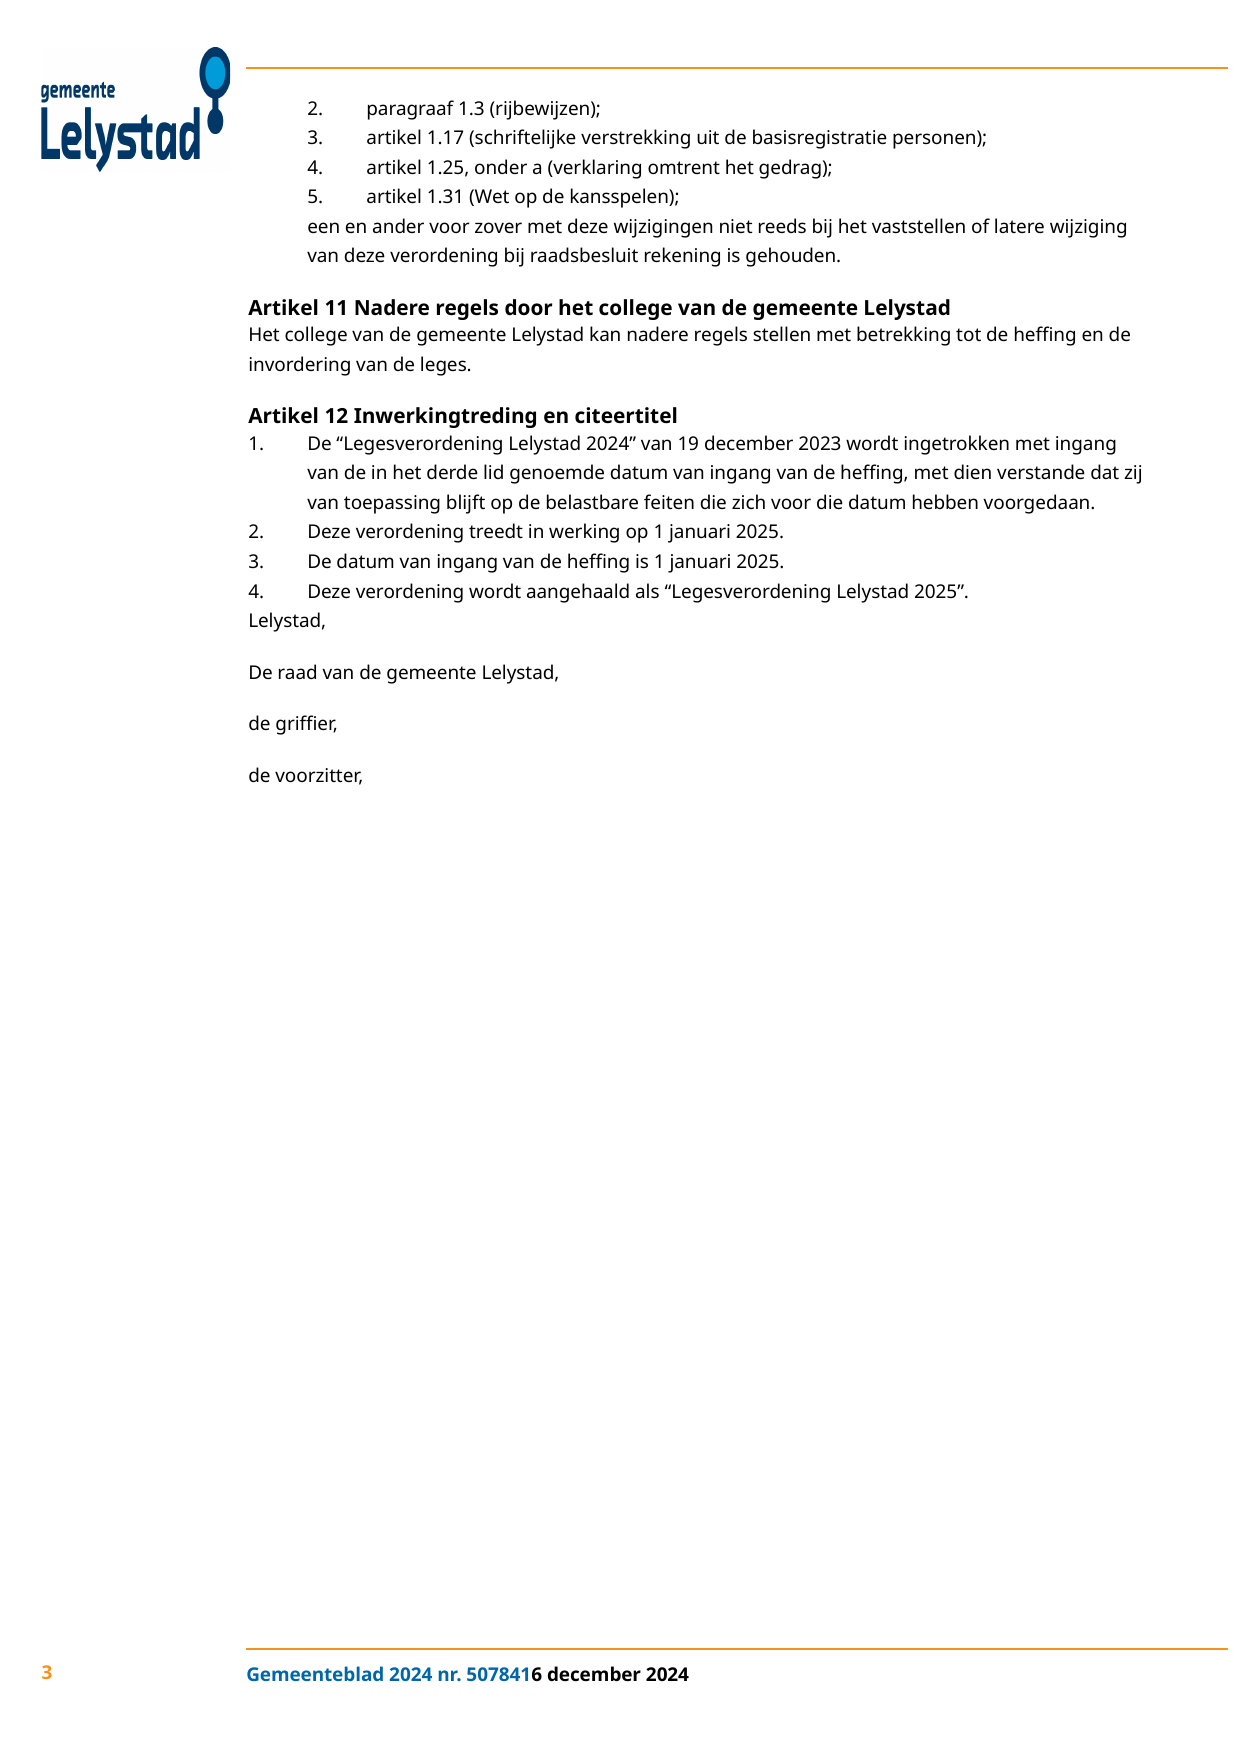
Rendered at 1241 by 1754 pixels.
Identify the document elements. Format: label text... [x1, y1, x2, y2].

text de voorzitter, [248, 762, 1152, 788]
list Deze verordening treedt in werking op 1 januari 2025. [248, 519, 1152, 544]
text Artikel 11 Nadere regels door het college van de gemeente Lelystad [248, 293, 1152, 322]
list artikel 1.25, onder a (verklaring omtrent het gedrag); [307, 154, 1152, 180]
list een en ander voor zover met deze wijzigingen niet reeds bij het vaststellen of latere wijziging van deze verordening bij raadsbesluit rekening is gehouden. [248, 213, 1152, 268]
list artikel 1.31 (Wet op de kansspelen); [307, 183, 1152, 209]
list De datum van ingang van de heffing is 1 januari 2025. [248, 548, 1152, 574]
text De raad van de gemeente Lelystad, [248, 659, 1152, 685]
list De “Legesverordening Lelystad 2024” van 19 december 2023 wordt ingetrokken met ingang van de in het derde lid genoemde datum van ingang van de heffing, met dien verstande dat zij van toepassing blijft op de belastbare feiten die zich voor die datum hebben voorgedaan. [248, 430, 1152, 515]
picture [41, 47, 231, 172]
list paragraaf 1.3 (rijbewijzen); [307, 95, 1152, 121]
text Het college van de gemeente Lelystad kan nadere regels stellen met betrekking tot de heffing en de invordering van de leges. [248, 322, 1152, 377]
list artikel 1.17 (schriftelijke verstrekking uit de basisregistratie personen); [307, 124, 1152, 150]
list Deze verordening wordt aangehaald als “Legesverordening Lelystad 2025”. [248, 578, 1152, 604]
text de griffier, [248, 710, 1152, 736]
text Lelystad, [248, 607, 1152, 633]
text Artikel 12 Inwerkingtreding en citeertitel [248, 402, 1152, 430]
